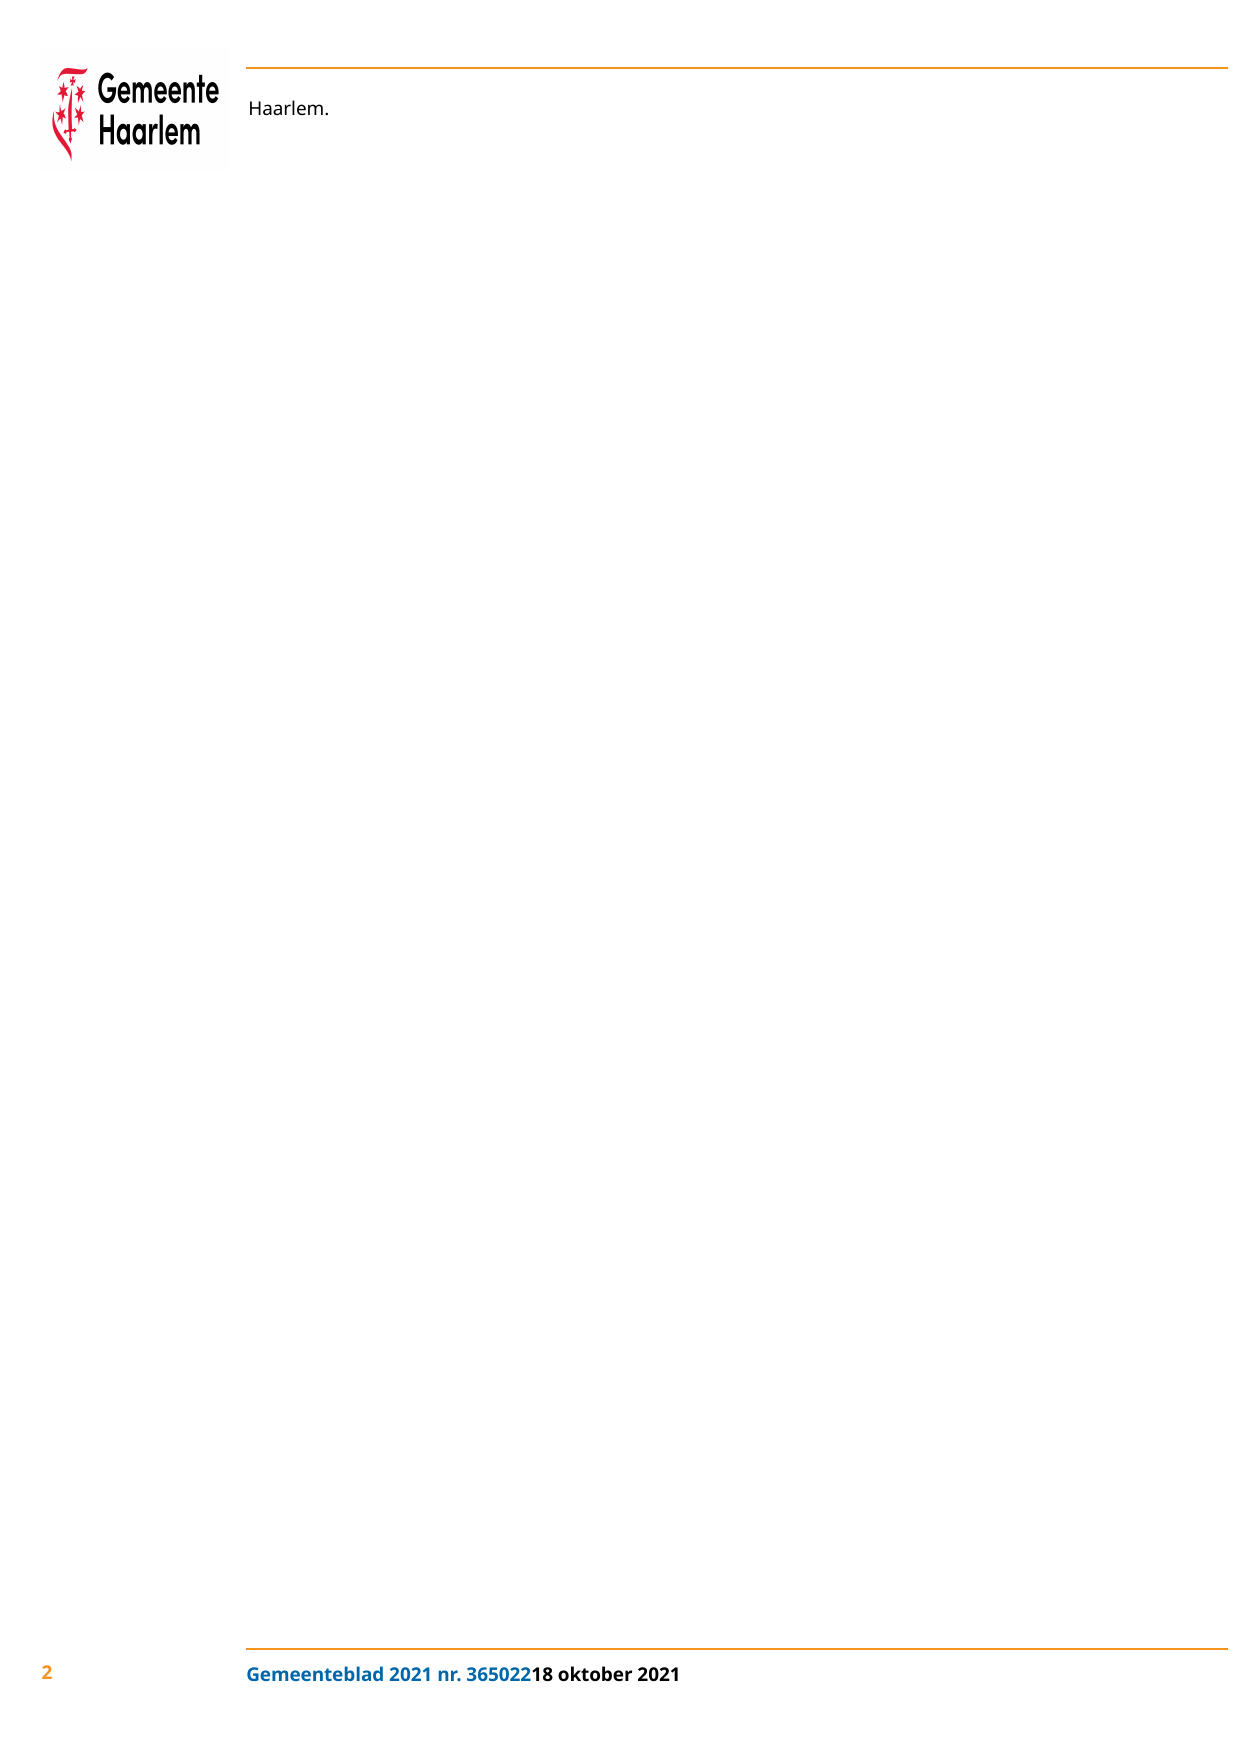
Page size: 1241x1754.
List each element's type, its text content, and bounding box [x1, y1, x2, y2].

picture [41, 47, 231, 172]
text Haarlem. [248, 95, 1152, 121]
